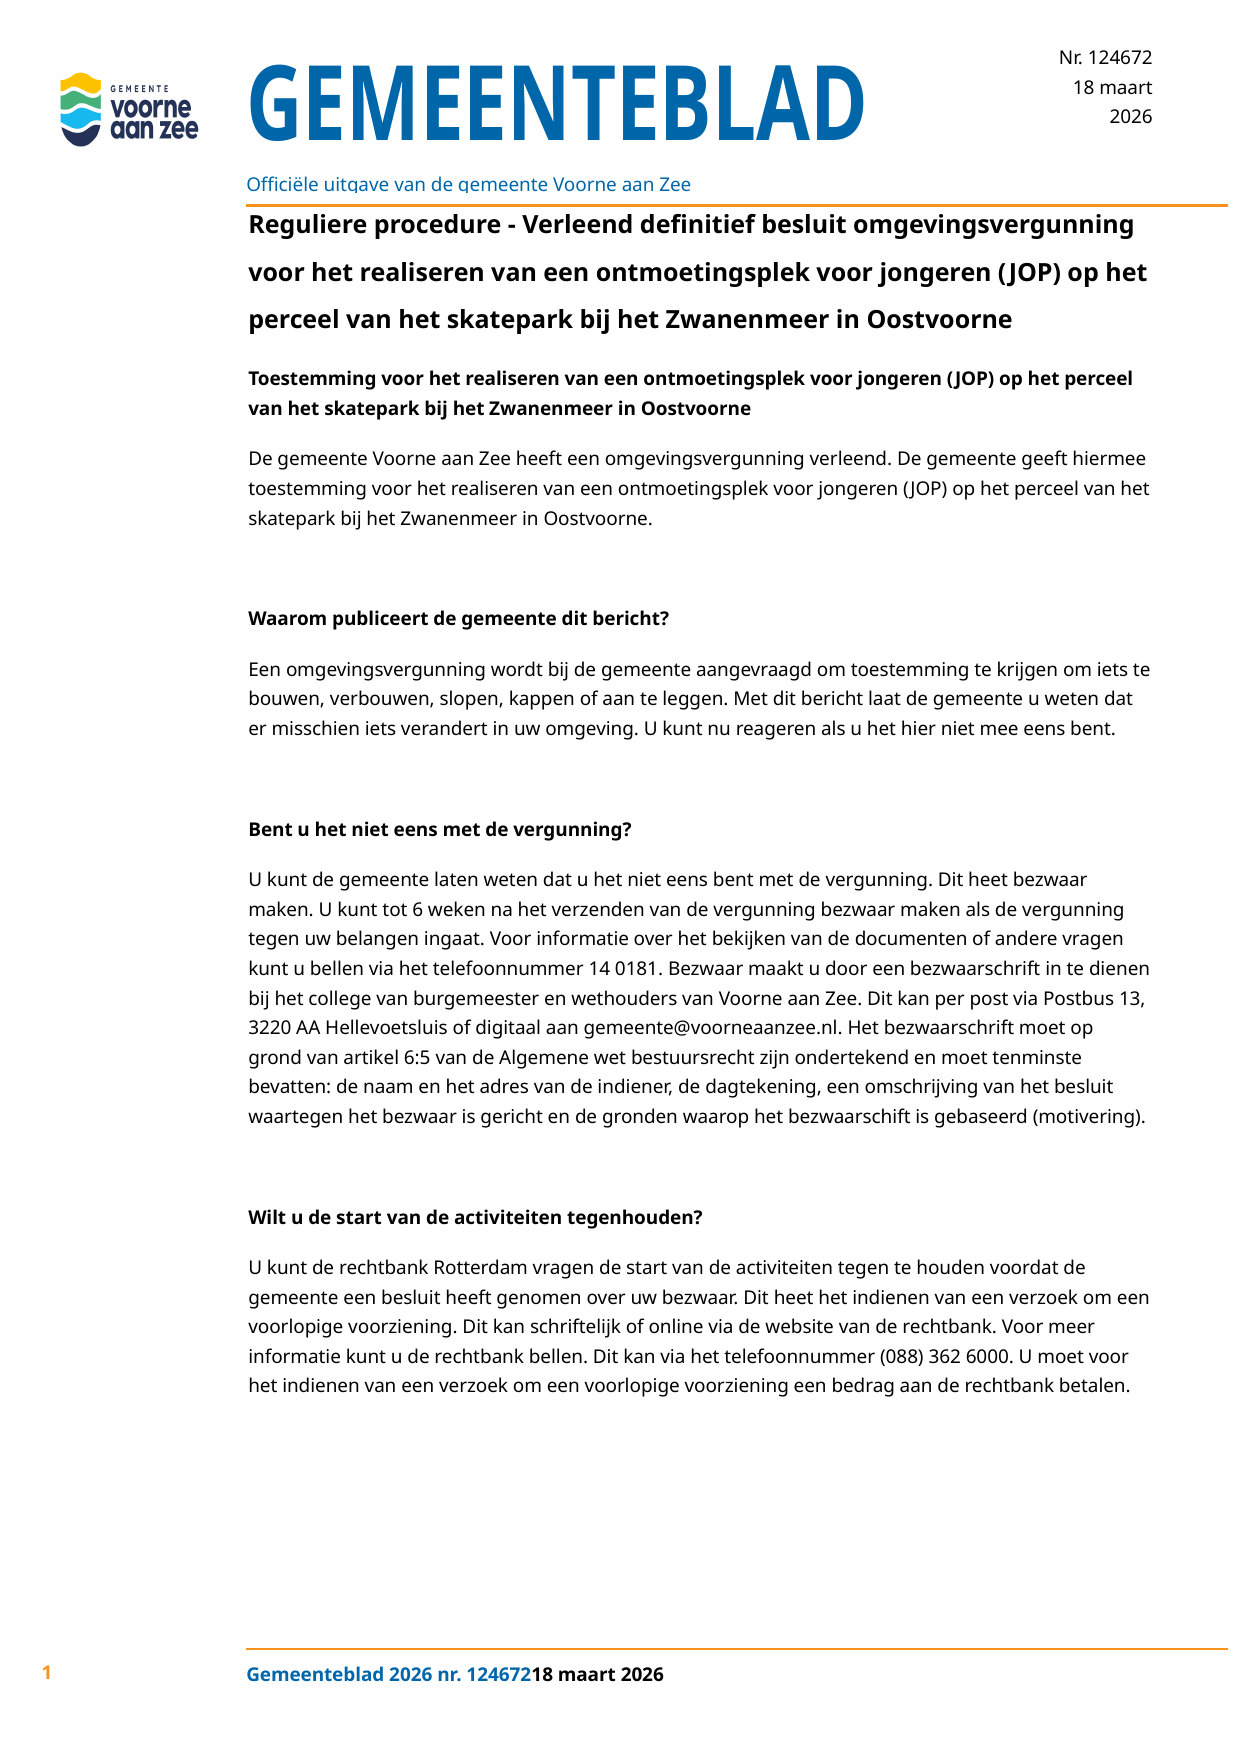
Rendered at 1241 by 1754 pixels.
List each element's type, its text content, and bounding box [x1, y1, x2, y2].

picture [41, 47, 231, 172]
text Waarom publiceert de gemeente dit bericht? [248, 606, 1152, 631]
text U kunt de rechtbank Rotterdam vragen de start van de activiteiten tegen te houden voordat de gemeente een besluit heeft genomen over uw bezwaar. Dit heet het indienen van een verzoek om een voorlopige voorziening. Dit kan schriftelijk of online via de website van de rechtbank. Voor meer informatie kunt u de rechtbank bellen. Dit kan via het telefoonnummer (088) 362 6000. U moet voor het indienen van een verzoek om een voorlopige voorziening een bedrag aan de rechtbank betalen. [248, 1254, 1152, 1398]
text U kunt de gemeente laten weten dat u het niet eens bent met de vergunning. Dit heet bezwaar maken. U kunt tot 6 weken na het verzenden van de vergunning bezwaar maken als de vergunning tegen uw belangen ingaat. Voor informatie over het bekijken van de documenten of andere vragen kunt u bellen via het telefoonnummer 14 0181. Bezwaar maakt u door een bezwaarschrift in te dienen bij het college van burgemeester en wethouders van Voorne aan Zee. Dit kan per post via Postbus 13, 3220 AA Hellevoetsluis of digitaal aan gemeente@voorneaanzee.nl. Het bezwaarschrift moet op grond van artikel 6:5 van de Algemene wet bestuursrecht zijn ondertekend en moet tenminste bevatten: de naam en het adres van de indiener, de dagtekening, een omschrijving van het besluit waartegen het bezwaar is gericht en de gronden waarop het bezwaarschift is gebaseerd (motivering). [248, 866, 1152, 1129]
text Reguliere procedure - Verleend definitief besluit omgevingsvergunning voor het realiseren van een ontmoetingsplek voor jongeren (JOP) op het perceel van het skatepark bij het Zwanenmeer in Oostvoorne [248, 207, 1152, 336]
text Wilt u de start van de activiteiten tegenhouden? [248, 1204, 1152, 1229]
text Een omgevingsvergunning wordt bij de gemeente aangevraagd om toestemming te krijgen om iets te bouwen, verbouwen, slopen, kappen of aan te leggen. Met dit bericht laat de gemeente u weten dat er misschien iets verandert in uw omgeving. U kunt nu reageren als u het hier niet mee eens bent. [248, 656, 1152, 741]
text De gemeente Voorne aan Zee heeft een omgevingsvergunning verleend. De gemeente geeft hiermee toestemming voor het realiseren van een ontmoetingsplek voor jongeren (JOP) op het perceel van het skatepark bij het Zwanenmeer in Oostvoorne. [248, 446, 1152, 530]
text Bent u het niet eens met de vergunning? [248, 816, 1152, 842]
text Toestemming voor het realiseren van een ontmoetingsplek voor jongeren (JOP) op het perceel van het skatepark bij het Zwanenmeer in Oostvoorne [248, 366, 1152, 421]
